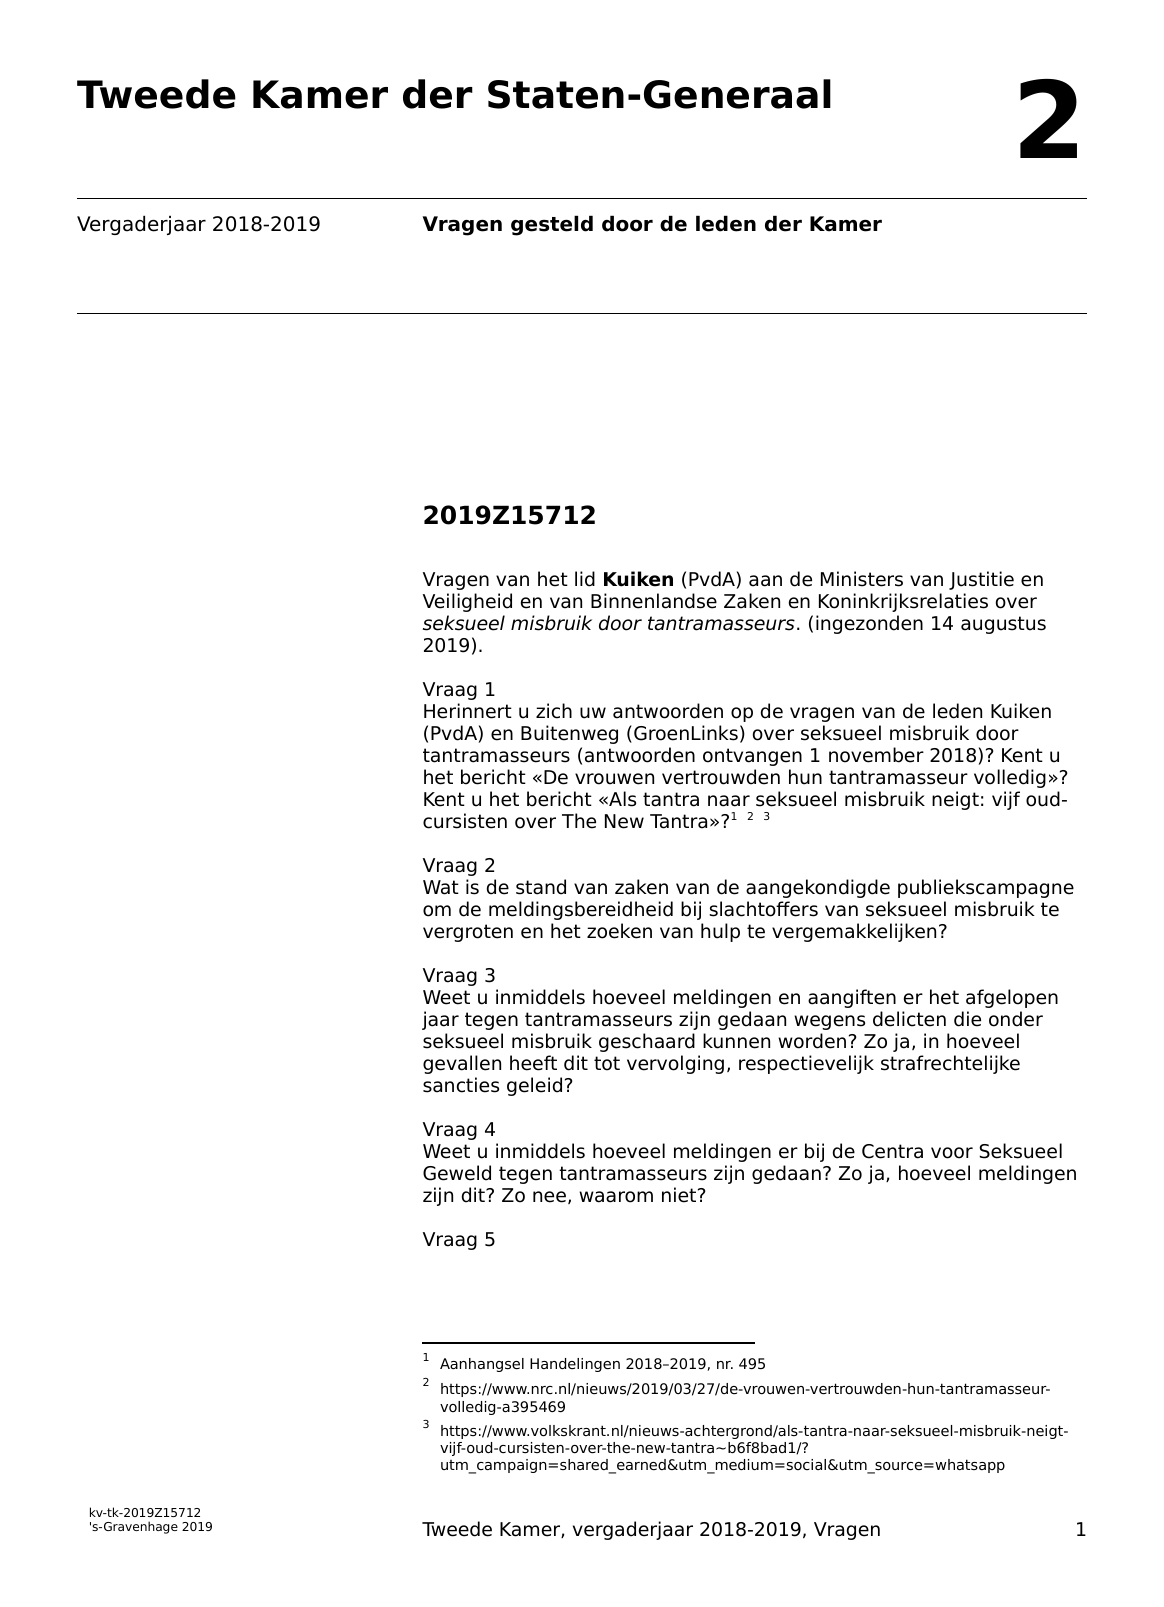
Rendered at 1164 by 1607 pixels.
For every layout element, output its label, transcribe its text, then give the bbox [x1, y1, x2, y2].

text 2019Z15712 [422, 501, 1087, 531]
text Aanhangsel Handelingen 2018–2019, nr. 495 [422, 1352, 1087, 1374]
text Wat is de stand van zaken van de aangekondigde publiekscampagne om de meldingsbereidheid bij slachtoffers van seksueel misbruik te vergroten en het zoeken van hulp te vergemakkelijken? [422, 877, 1087, 943]
text Weet u inmiddels hoeveel meldingen er bij de Centra voor Seksueel Geweld tegen tantramasseurs zijn gedaan? Zo ja, hoeveel meldingen zijn dit? Zo nee, waarom niet? [422, 1141, 1087, 1207]
text Weet u inmiddels hoeveel meldingen en aangiften er het afgelopen jaar tegen tantramasseurs zijn gedaan wegens delicten die onder seksueel misbruik geschaard kunnen worden? Zo ja, in hoeveel gevallen heeft dit tot vervolging, respectievelijk strafrechtelijke sancties geleid? [422, 987, 1087, 1097]
text Vragen van het lid Kuiken (PvdA) aan de Ministers van Justitie en Veiligheid en van Binnenlandse Zaken en Koninkrijksrelaties over seksueel misbruik door tantramasseurs. (ingezonden 14 augustus 2019). [422, 569, 1087, 657]
text Vraag 2 [422, 855, 1087, 877]
text Herinnert u zich uw antwoorden op de vragen van de leden Kuiken (PvdA) en Buitenweg (GroenLinks) over seksueel misbruik door tantramasseurs (antwoorden ontvangen 1 november 2018)? Kent u het bericht «De vrouwen vertrouwden hun tantramasseur volledig»? Kent u het bericht «Als tantra naar seksueel misbruik neigt: vijf oud-cursisten over The New Tantra»? [422, 701, 1087, 833]
text kv-tk-2019Z15712 [88, 1506, 323, 1520]
text Vraag 3 [422, 965, 1087, 987]
text Vraag 4 [422, 1119, 1087, 1141]
table_cell Vergaderjaar 2018-2019 [77, 199, 422, 313]
table_header Tweede Kamer der Staten-Generaal [77, 59, 886, 198]
table_header 2 [886, 59, 1087, 198]
text 's-Gravenhage 2019 [88, 1520, 323, 1534]
text Vraag 5 [422, 1229, 1087, 1251]
text Vraag 1 [422, 679, 1087, 701]
table_cell Vragen gesteld door de leden der Kamer [422, 199, 1087, 313]
text https://www.nrc.nl/nieuws/2019/03/27/de-vrouwen-vertrouwden-hun-tantramasseur-volledig-a395469 [422, 1377, 1087, 1416]
text https://www.volkskrant.nl/nieuws-achtergrond/als-tantra-naar-seksueel-misbruik-neigt-vijf-oud-cursisten-over-the-new-tantra~b6f8bad1/?utm_campaign=shared_earned&utm_medium=social&utm_source=whatsapp [422, 1418, 1087, 1474]
